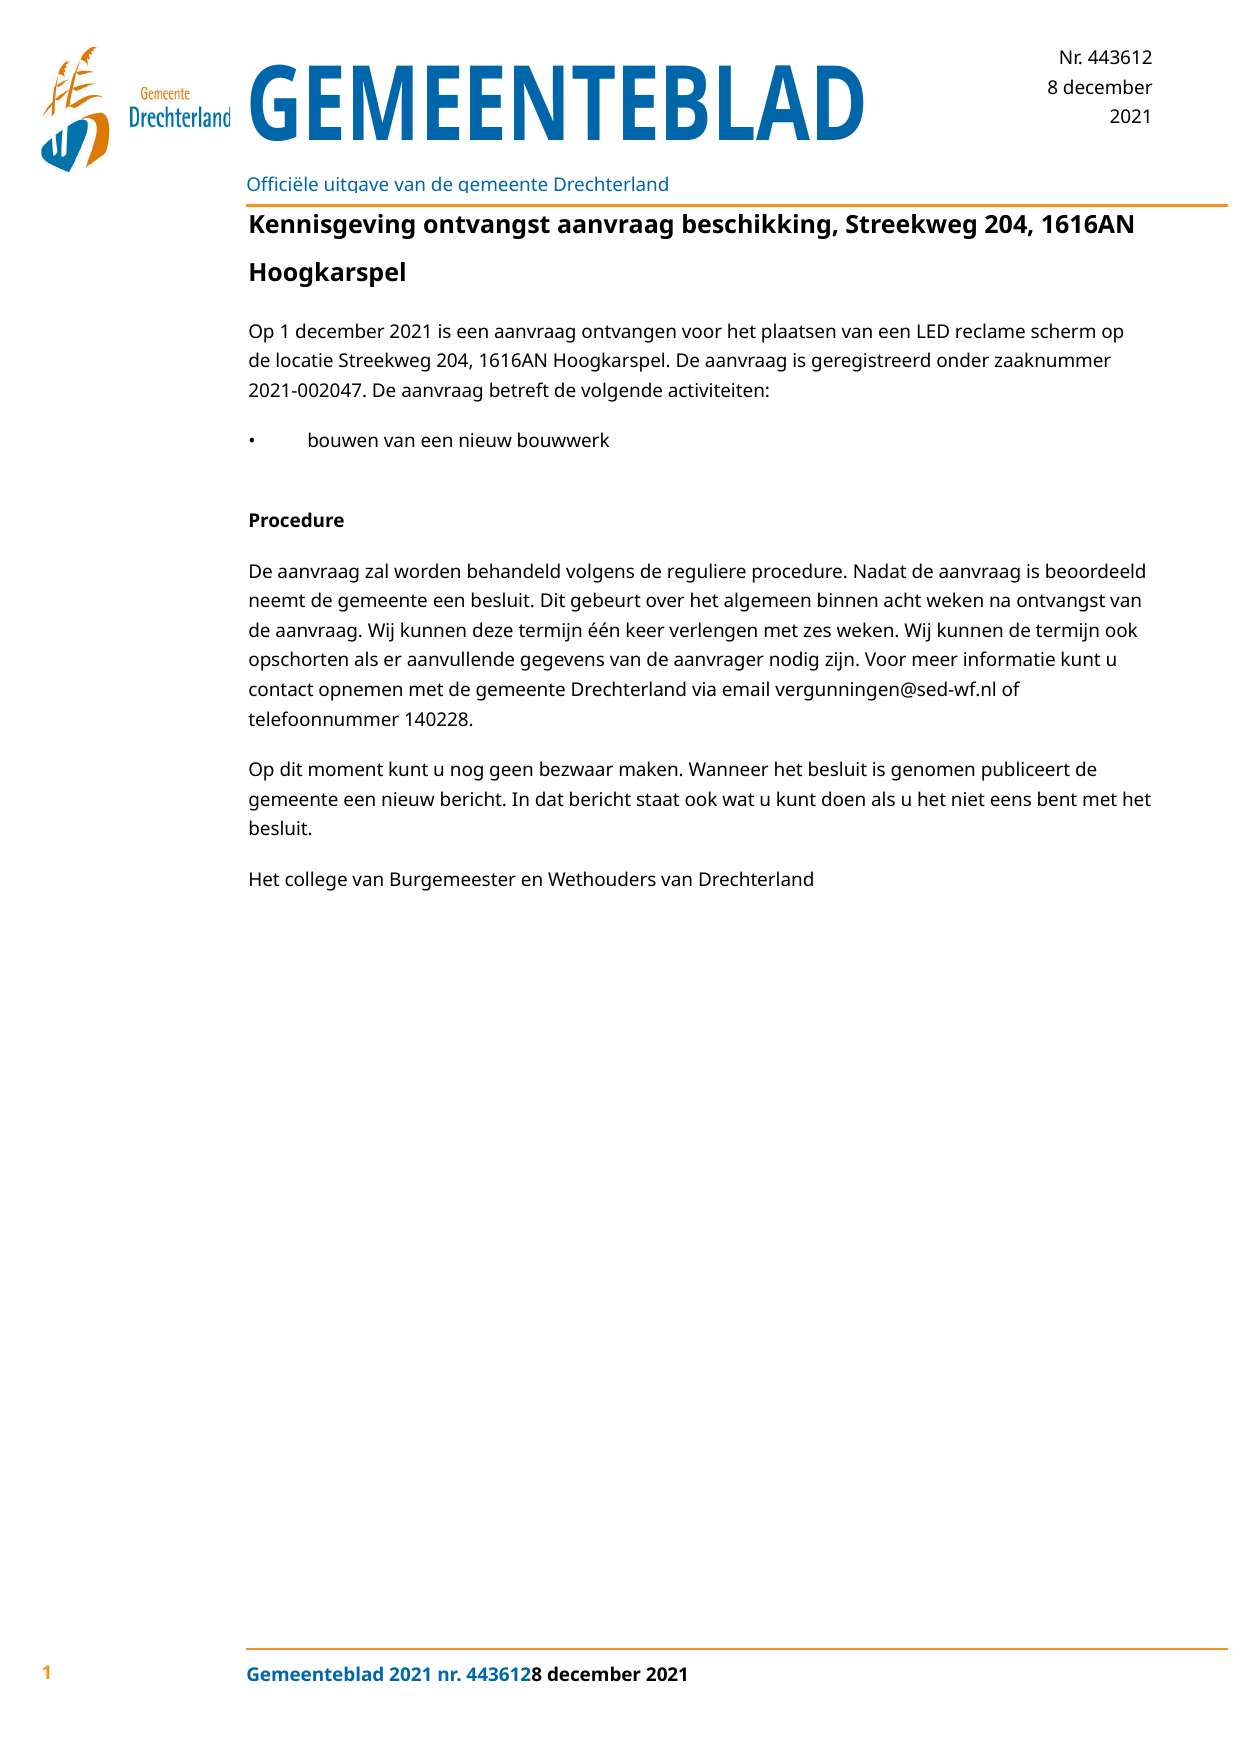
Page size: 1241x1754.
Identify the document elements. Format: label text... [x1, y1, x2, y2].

list bouwen van een nieuw bouwwerk [248, 427, 1152, 453]
text Op 1 december 2021 is een aanvraag ontvangen voor het plaatsen van een LED reclame scherm op de locatie Streekweg 204, 1616AN Hoogkarspel. De aanvraag is geregistreerd onder zaaknummer 2021-002047. De aanvraag betreft de volgende activiteiten: [248, 318, 1152, 403]
text Procedure [248, 507, 1152, 533]
picture [41, 47, 231, 172]
text De aanvraag zal worden behandeld volgens de reguliere procedure. Nadat de aanvraag is beoordeeld neemt de gemeente een besluit. Dit gebeurt over het algemeen binnen acht weken na ontvangst van de aanvraag. Wij kunnen deze termijn één keer verlengen met zes weken. Wij kunnen de termijn ook opschorten als er aanvullende gegevens van de aanvrager nodig zijn. Voor meer informatie kunt u contact opnemen met de gemeente Drechterland via email vergunningen@sed-wf.nl of telefoonnummer 140228. [248, 558, 1152, 732]
text Kennisgeving ontvangst aanvraag beschikking, Streekweg 204, 1616AN Hoogkarspel [248, 207, 1152, 288]
picture [226, 115, 231, 124]
picture [41, 158, 64, 172]
text Op dit moment kunt u nog geen bezwaar maken. Wanneer het besluit is genomen publiceert de gemeente een nieuw bericht. In dat bericht staat ook wat u kunt doen als u het niet eens bent met het besluit. [248, 756, 1152, 841]
text Het college van Burgemeester en Wethouders van Drechterland [248, 866, 1152, 892]
